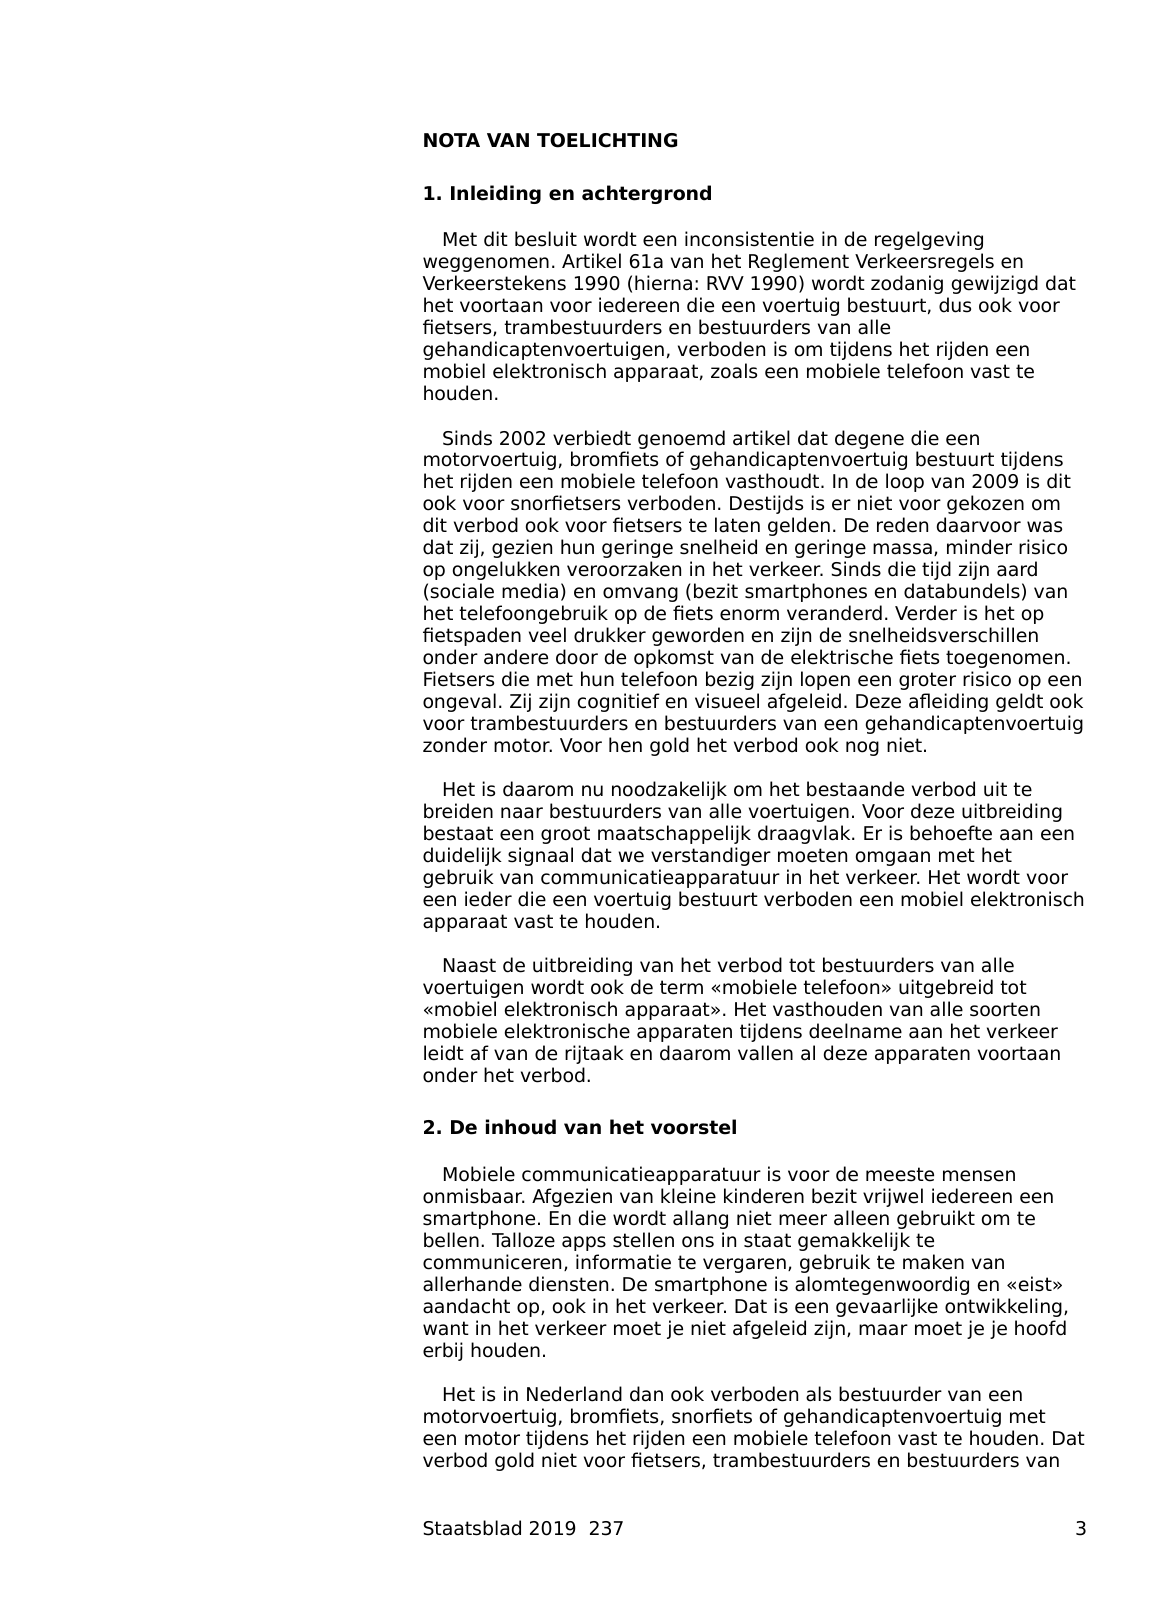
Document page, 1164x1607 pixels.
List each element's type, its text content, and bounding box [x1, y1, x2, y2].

text Naast de uitbreiding van het verbod tot bestuurders van alle voertuigen wordt ook de term «mobiele telefoon» uitgebreid tot «mobiel elektronisch apparaat». Het vasthouden van alle soorten mobiele elektronische apparaten tijdens deelname aan het verkeer leidt af van de rijtaak en daarom vallen al deze apparaten voortaan onder het verbod. [422, 955, 1087, 1087]
text Sinds 2002 verbiedt genoemd artikel dat degene die een motorvoertuig, bromfiets of gehandicaptenvoertuig bestuurt tijdens het rijden een mobiele telefoon vasthoudt. In de loop van 2009 is dit ook voor snorfietsers verboden. Destijds is er niet voor gekozen om dit verbod ook voor fietsers te laten gelden. De reden daarvoor was dat zij, gezien hun geringe snelheid en geringe massa, minder risico op ongelukken veroorzaken in het verkeer. Sinds die tijd zijn aard (sociale media) en omvang (bezit smartphones en databundels) van het telefoongebruik op de fiets enorm veranderd. Verder is het op fietspaden veel drukker geworden en zijn de snelheidsverschillen onder andere door de opkomst van de elektrische fiets toegenomen. Fietsers die met hun telefoon bezig zijn lopen een groter risico op een ongeval. Zij zijn cognitief en visueel afgeleid. Deze afleiding geldt ook voor trambestuurders en bestuurders van een gehandicaptenvoertuig zonder motor. Voor hen gold het verbod ook nog niet. [422, 427, 1087, 757]
text Mobiele communicatieapparatuur is voor de meeste mensen onmisbaar. Afgezien van kleine kinderen bezit vrijwel iedereen een smartphone. En die wordt allang niet meer alleen gebruikt om te bellen. Talloze apps stellen ons in staat gemakkelijk te communiceren, informatie te vergaren, gebruik te maken van allerhande diensten. De smartphone is alomtegenwoordig en «eist» aandacht op, ook in het verkeer. Dat is een gevaarlijke ontwikkeling, want in het verkeer moet je niet afgeleid zijn, maar moet je je hoofd erbij houden. [422, 1164, 1087, 1362]
subtitle 2. De inhoud van het voorstel [422, 1117, 1087, 1139]
subtitle 1. Inleiding en achtergrond [422, 182, 1087, 204]
text Het is daarom nu noodzakelijk om het bestaande verbod uit te breiden naar bestuurders van alle voertuigen. Voor deze uitbreiding bestaat een groot maatschappelijk draagvlak. Er is behoefte aan een duidelijk signaal dat we verstandiger moeten omgaan met het gebruik van communicatieapparatuur in het verkeer. Het wordt voor een ieder die een voertuig bestuurt verboden een mobiel elektronisch apparaat vast te houden. [422, 779, 1087, 933]
subtitle NOTA VAN TOELICHTING [422, 130, 1087, 152]
text Het is in Nederland dan ook verboden als bestuurder van een motorvoertuig, bromfiets, snorfiets of gehandicaptenvoertuig met een motor tijdens het rijden een mobiele telefoon vast te houden. Dat verbod gold niet voor fietsers, trambestuurders en bestuurders van [422, 1384, 1087, 1472]
text Met dit besluit wordt een inconsistentie in de regelgeving weggenomen. Artikel 61a van het Reglement Verkeersregels en Verkeerstekens 1990 (hierna: RVV 1990) wordt zodanig gewijzigd dat het voortaan voor iedereen die een voertuig bestuurt, dus ook voor fietsers, trambestuurders en bestuurders van alle gehandicaptenvoertuigen, verboden is om tijdens het rijden een mobiel elektronisch apparaat, zoals een mobiele telefoon vast te houden. [422, 229, 1087, 405]
